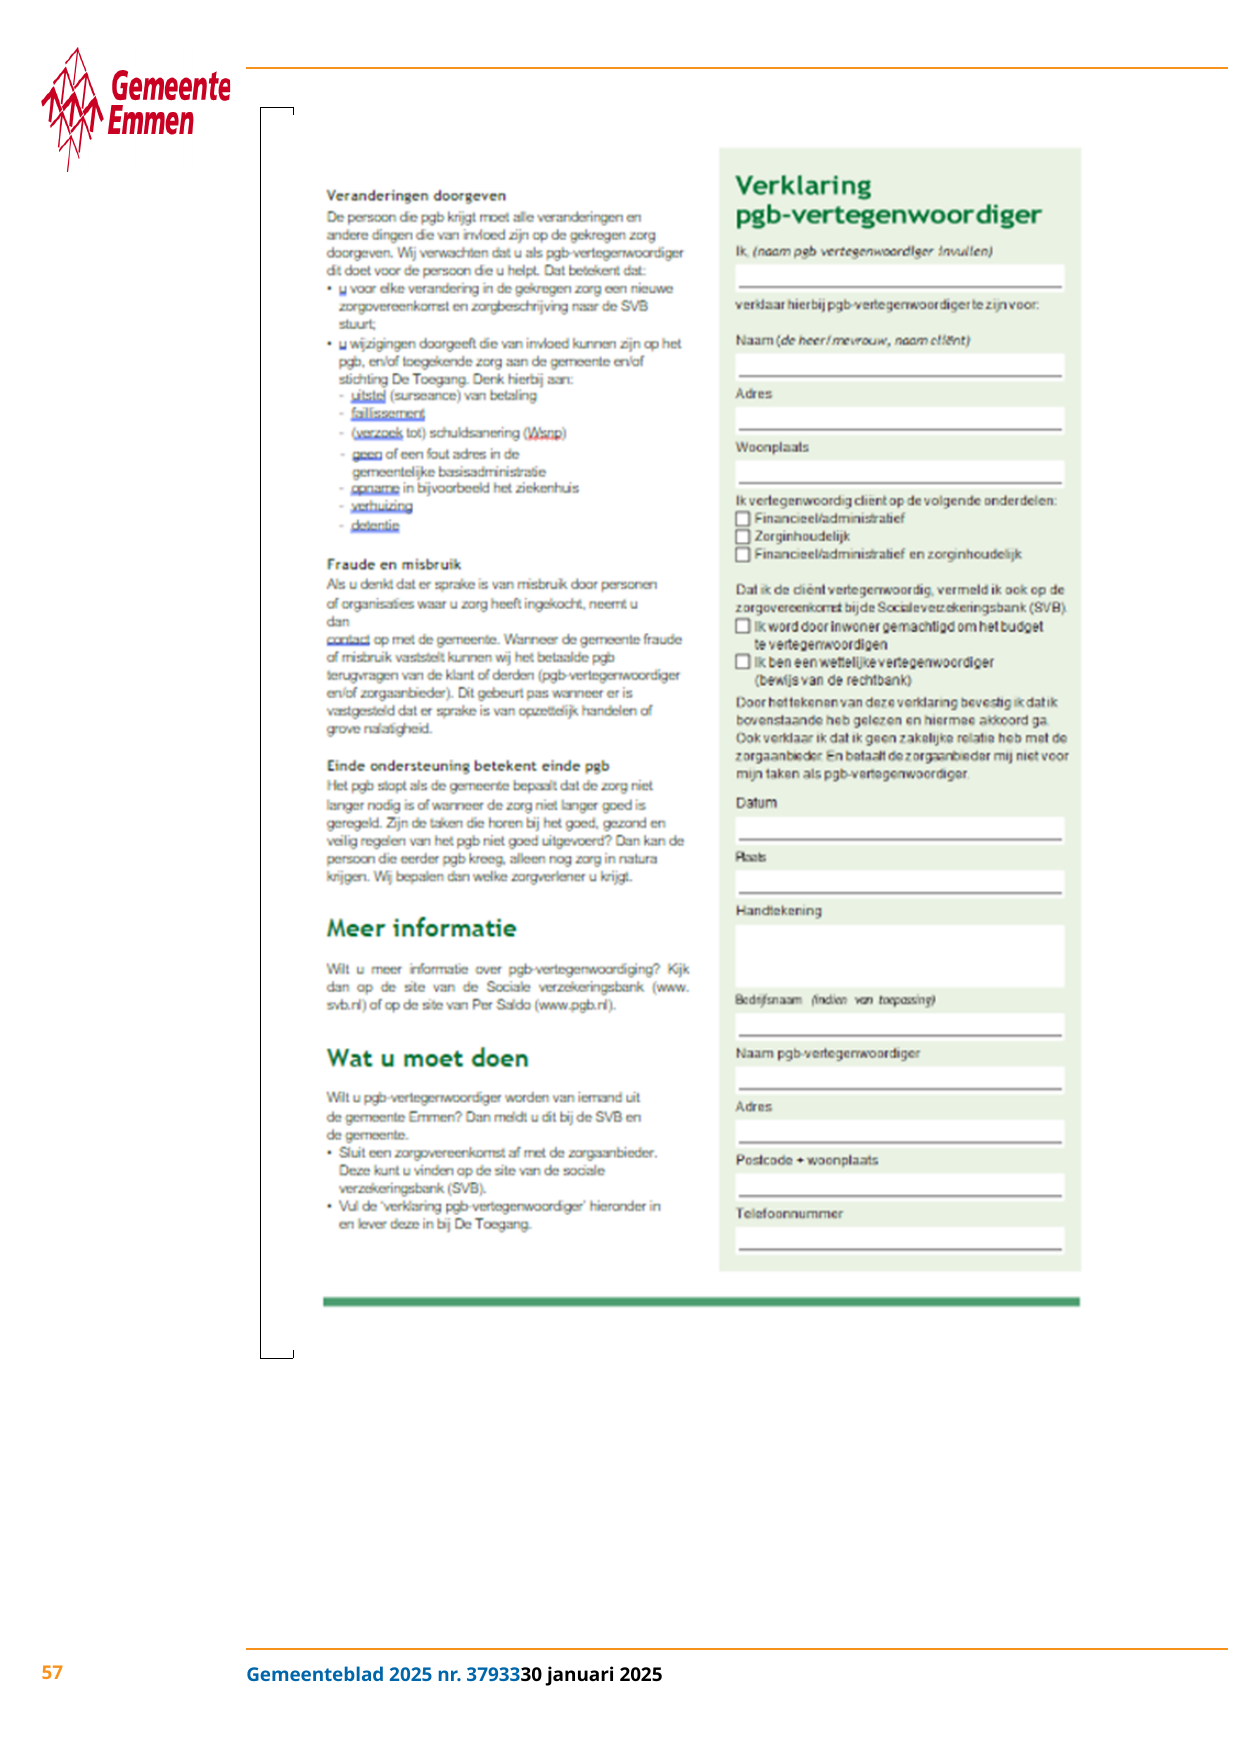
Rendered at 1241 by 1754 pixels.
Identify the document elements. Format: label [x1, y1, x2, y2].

picture [41, 47, 231, 172]
picture [268, 115, 1125, 1350]
